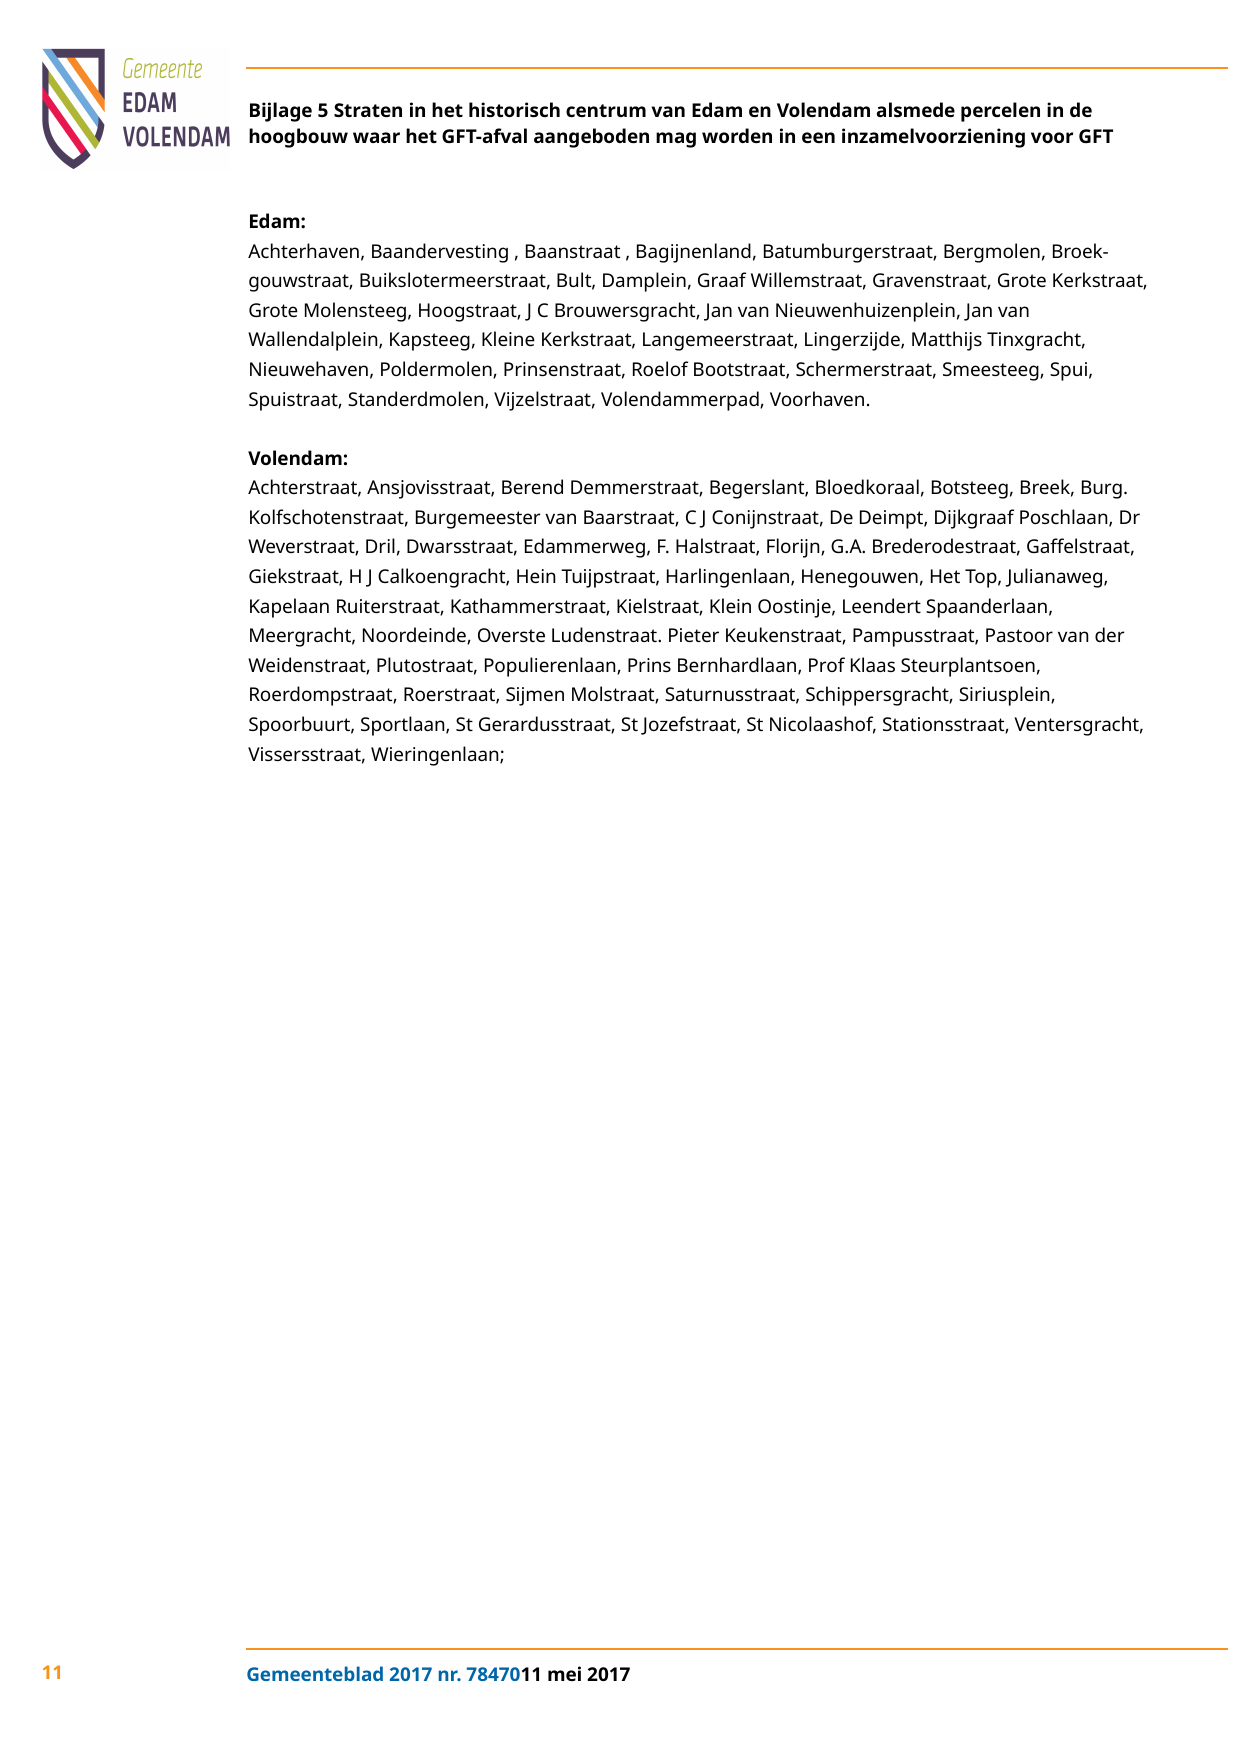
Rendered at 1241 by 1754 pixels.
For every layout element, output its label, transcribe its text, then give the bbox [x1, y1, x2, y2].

text Achterstraat, Ansjovisstraat, Berend Demmerstraat, Begerslant, Bloedkoraal, Botsteeg, Breek, Burg. Kolfschotenstraat, Burgemeester van Baarstraat, C J Conijnstraat, De Deimpt, Dijkgraaf Poschlaan, Dr Weverstraat, Dril, Dwarsstraat, Edammerweg, F. Halstraat, Florijn, G.A. Brederodestraat, Gaffelstraat, Giekstraat, H J Calkoengracht, Hein Tuijpstraat, Harlingenlaan, Henegouwen, Het Top, Julianaweg, Kapelaan Ruiterstraat, Kathammerstraat, Kielstraat, Klein Oostinje, Leendert Spaanderlaan, Meergracht, Noordeinde, Overste Ludenstraat. Pieter Keukenstraat, Pampusstraat, Pastoor van der Weidenstraat, Plutostraat, Populierenlaan, Prins Bernhardlaan, Prof Klaas Steurplantsoen, Roerdompstraat, Roerstraat, Sijmen Molstraat, Saturnusstraat, Schippersgracht, Siriusplein, Spoorbuurt, Sportlaan, St Gerardusstraat, St Jozefstraat, St Nicolaashof, Stationsstraat, Ventersgracht, Vissersstraat, Wieringenlaan; [248, 474, 1152, 766]
text Bijlage 5 Straten in het historisch centrum van Edam en Volendam alsmede percelen in de hoogbouw waar het GFT-afval aangeboden mag worden in een inzamelvoorziening voor GFT [248, 95, 1152, 149]
text Volendam: [248, 445, 1152, 471]
text Achterhaven, Baandervesting , Baanstraat , Bagijnenland, Batumburgerstraat, Bergmolen, Broek-gouwstraat, Buikslotermeerstraat, Bult, Damplein, Graaf Willemstraat, Gravenstraat, Grote Kerkstraat, Grote Molensteeg, Hoogstraat, J C Brouwersgracht, Jan van Nieuwenhuizenplein, Jan van Wallendalplein, Kapsteeg, Kleine Kerkstraat, Langemeerstraat, Lingerzijde, Matthijs Tinxgracht, Nieuwehaven, Poldermolen, Prinsenstraat, Roelof Bootstraat, Schermerstraat, Smeesteeg, Spui, Spuistraat, Standerdmolen, Vijzelstraat, Volendammerpad, Voorhaven. [248, 238, 1152, 411]
text Edam: [248, 208, 1152, 234]
picture [41, 47, 231, 172]
